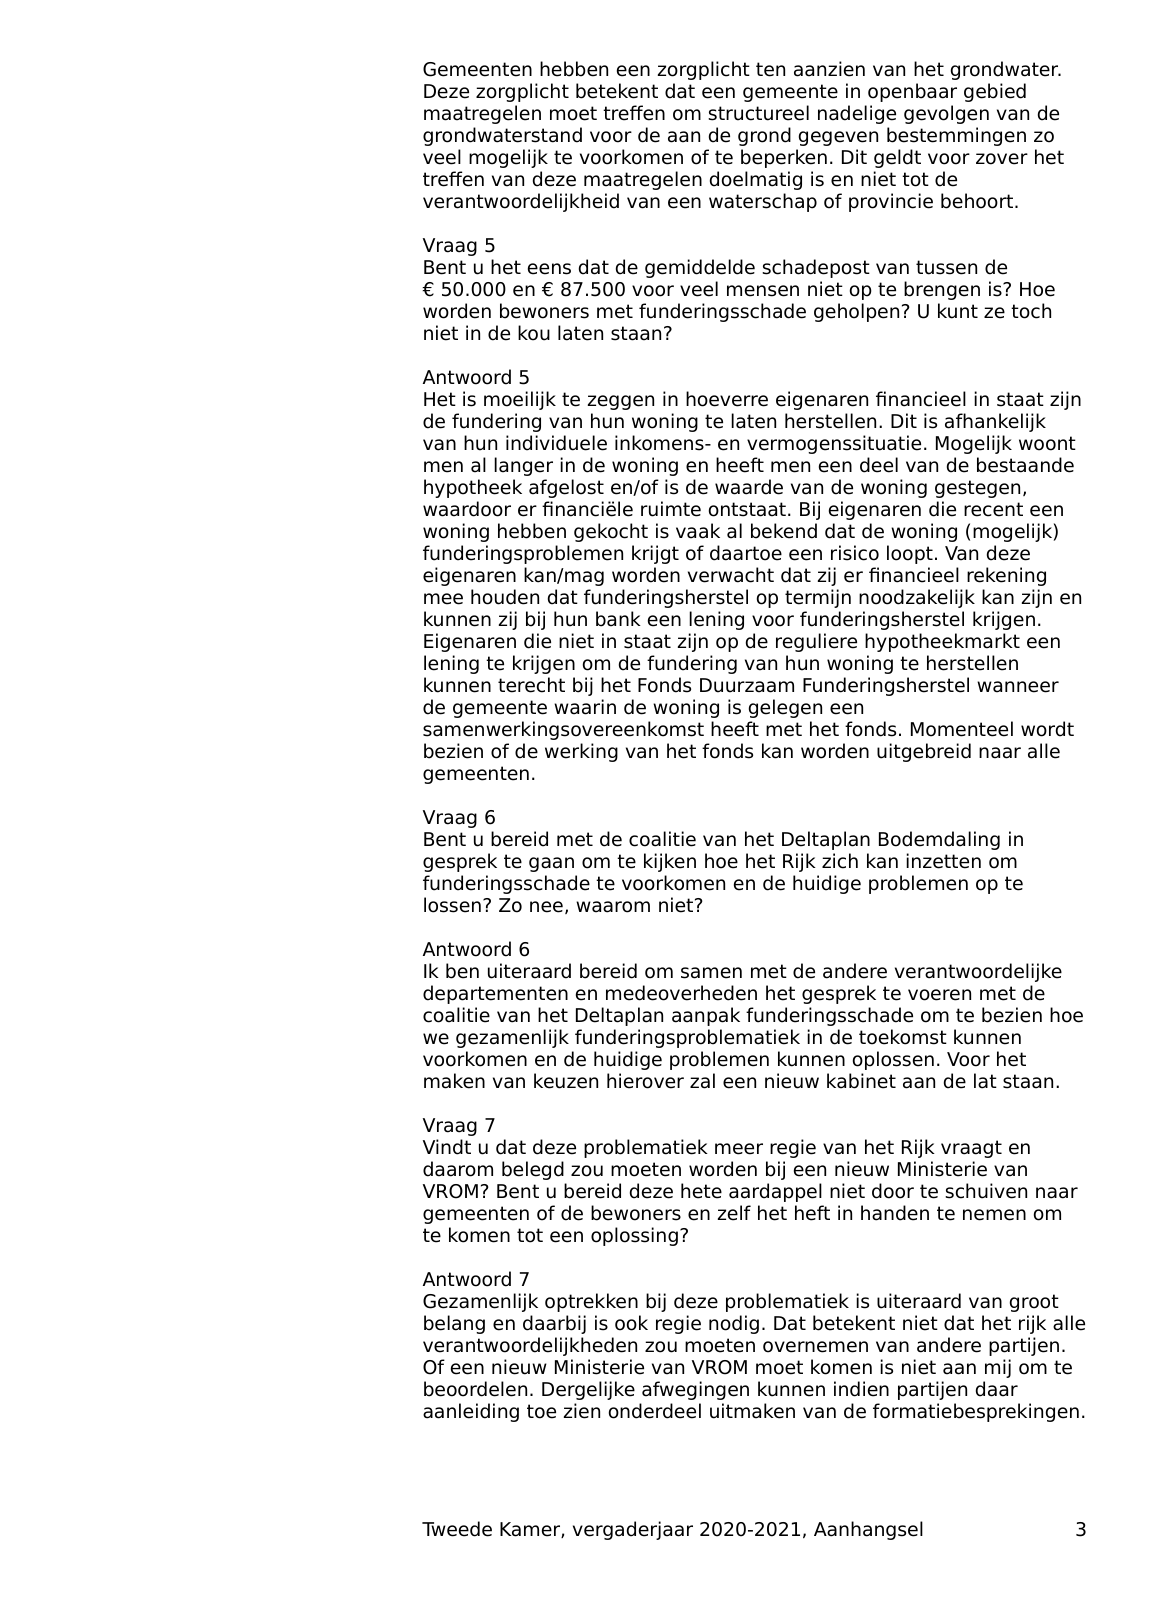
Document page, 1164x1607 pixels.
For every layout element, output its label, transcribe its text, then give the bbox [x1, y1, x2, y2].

text Gezamenlijk optrekken bij deze problematiek is uiteraard van groot belang en daarbij is ook regie nodig. Dat betekent niet dat het rijk alle verantwoordelijkheden zou moeten overnemen van andere partijen. Of een nieuw Ministerie van VROM moet komen is niet aan mij om te beoordelen. Dergelijke afwegingen kunnen indien partijen daar aanleiding toe zien onderdeel uitmaken van de formatiebesprekingen. [422, 1291, 1087, 1423]
text Antwoord 6 [422, 939, 1087, 961]
text Ik ben uiteraard bereid om samen met de andere verantwoordelijke departementen en medeoverheden het gesprek te voeren met de coalitie van het Deltaplan aanpak funderingsschade om te bezien hoe we gezamenlijk funderingsproblematiek in de toekomst kunnen voorkomen en de huidige problemen kunnen oplossen. Voor het maken van keuzen hierover zal een nieuw kabinet aan de lat staan. [422, 961, 1087, 1093]
text Antwoord 7 [422, 1269, 1087, 1291]
text Bent u het eens dat de gemiddelde schadepost van tussen de € 50.000 en € 87.500 voor veel mensen niet op te brengen is? Hoe worden bewoners met funderingsschade geholpen? U kunt ze toch niet in de kou laten staan? [422, 257, 1087, 345]
text Vraag 6 [422, 807, 1087, 829]
text Vraag 7 [422, 1115, 1087, 1137]
text Gemeenten hebben een zorgplicht ten aanzien van het grondwater. Deze zorgplicht betekent dat een gemeente in openbaar gebied maatregelen moet treffen om structureel nadelige gevolgen van de grondwaterstand voor de aan de grond gegeven bestemmingen zo veel mogelijk te voorkomen of te beperken. Dit geldt voor zover het treffen van deze maatregelen doelmatig is en niet tot de verantwoordelijkheid van een waterschap of provincie behoort. [422, 59, 1087, 213]
text Vraag 5 [422, 235, 1087, 257]
text Vindt u dat deze problematiek meer regie van het Rijk vraagt en daarom belegd zou moeten worden bij een nieuw Ministerie van VROM? Bent u bereid deze hete aardappel niet door te schuiven naar gemeenten of de bewoners en zelf het heft in handen te nemen om te komen tot een oplossing? [422, 1137, 1087, 1247]
text Bent u bereid met de coalitie van het Deltaplan Bodemdaling in gesprek te gaan om te kijken hoe het Rijk zich kan inzetten om funderingsschade te voorkomen en de huidige problemen op te lossen? Zo nee, waarom niet? [422, 829, 1087, 917]
text Het is moeilijk te zeggen in hoeverre eigenaren financieel in staat zijn de fundering van hun woning te laten herstellen. Dit is afhankelijk van hun individuele inkomens- en vermogenssituatie. Mogelijk woont men al langer in de woning en heeft men een deel van de bestaande hypotheek afgelost en/of is de waarde van de woning gestegen, waardoor er financiële ruimte ontstaat. Bij eigenaren die recent een woning hebben gekocht is vaak al bekend dat de woning (mogelijk) funderingsproblemen krijgt of daartoe een risico loopt. Van deze eigenaren kan/mag worden verwacht dat zij er financieel rekening mee houden dat funderingsherstel op termijn noodzakelijk kan zijn en kunnen zij bij hun bank een lening voor funderingsherstel krijgen. Eigenaren die niet in staat zijn op de reguliere hypotheekmarkt een lening te krijgen om de fundering van hun woning te herstellen kunnen terecht bij het Fonds Duurzaam Funderingsherstel wanneer de gemeente waarin de woning is gelegen een samenwerkingsovereenkomst heeft met het fonds. Momenteel wordt bezien of de werking van het fonds kan worden uitgebreid naar alle gemeenten. [422, 389, 1087, 785]
text Antwoord 5 [422, 367, 1087, 389]
